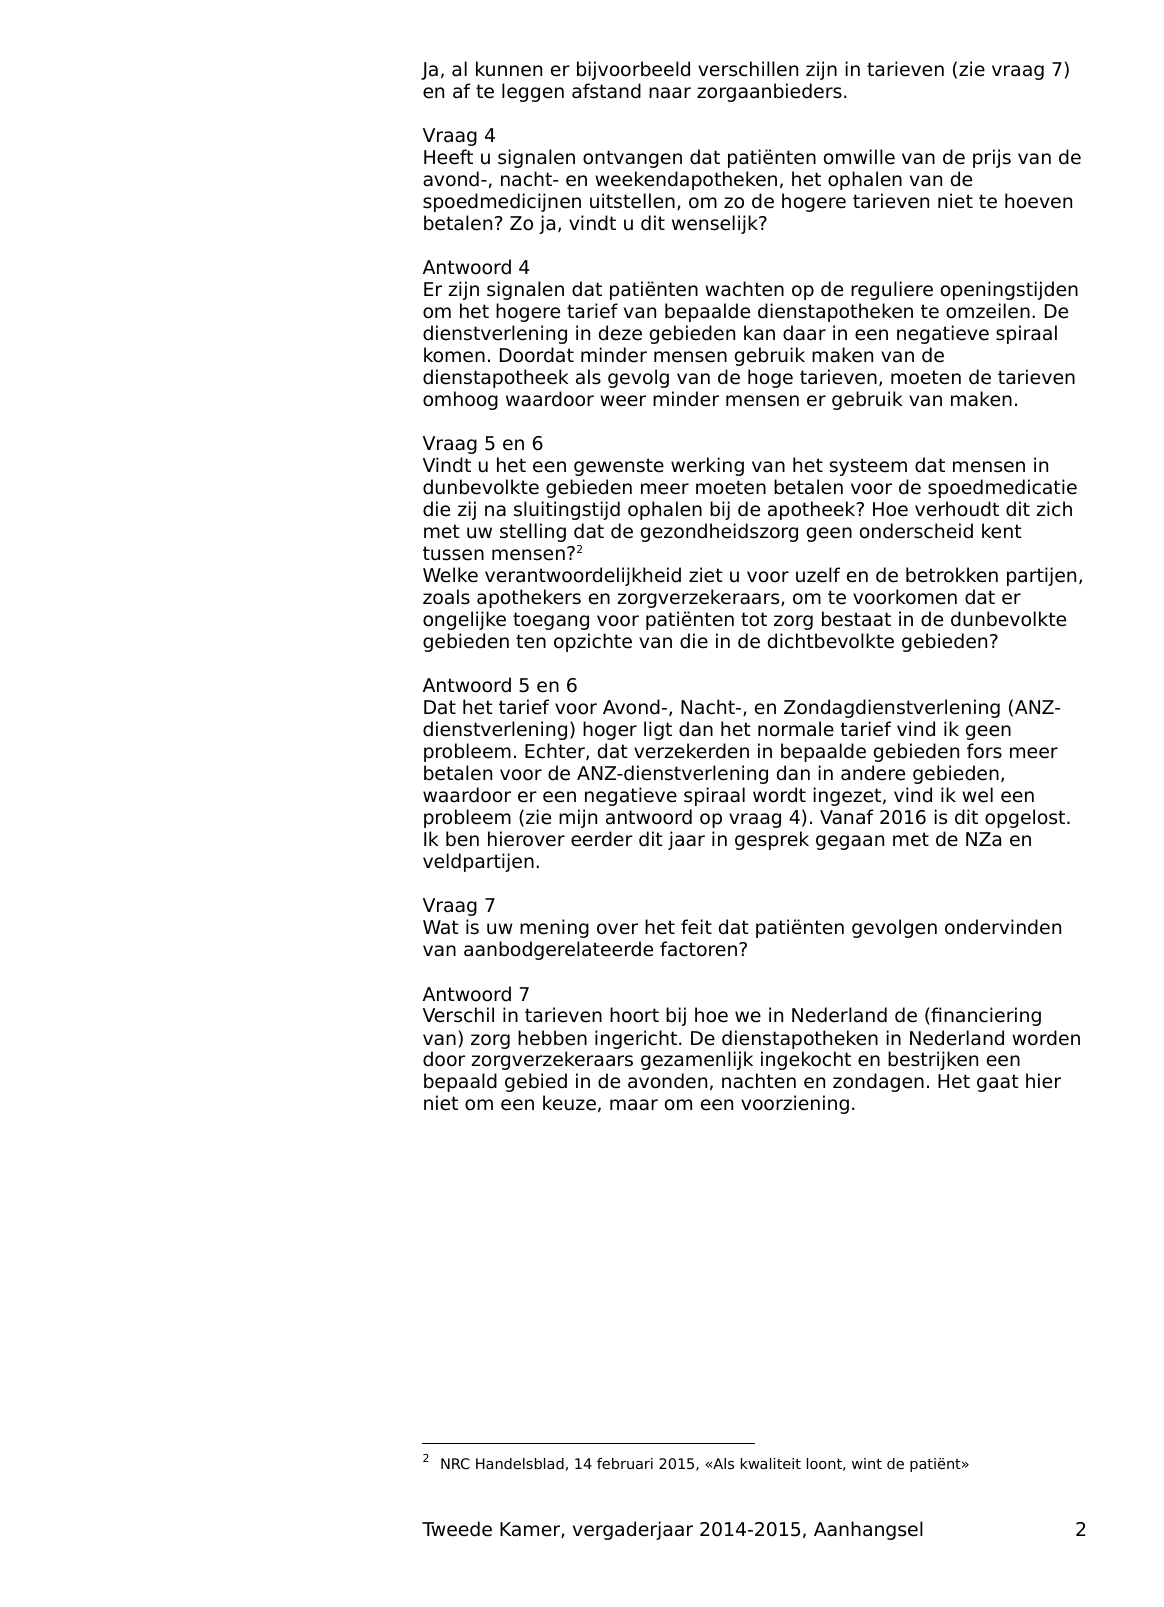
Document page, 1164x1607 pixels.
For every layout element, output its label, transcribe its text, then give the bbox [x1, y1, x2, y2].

text Vraag 7 [422, 895, 1087, 917]
text Heeft u signalen ontvangen dat patiënten omwille van de prijs van de avond-, nacht- en weekendapotheken, het ophalen van de spoedmedicijnen uitstellen, om zo de hogere tarieven niet te hoeven betalen? Zo ja, vindt u dit wenselijk? [422, 147, 1087, 235]
text Er zijn signalen dat patiënten wachten op de reguliere openingstijden om het hogere tarief van bepaalde dienstapotheken te omzeilen. De dienstverlening in deze gebieden kan daar in een negatieve spiraal komen. Doordat minder mensen gebruik maken van de dienstapotheek als gevolg van de hoge tarieven, moeten de tarieven omhoog waardoor weer minder mensen er gebruik van maken. [422, 279, 1087, 411]
text NRC Handelsblad, 14 februari 2015, «Als kwaliteit loont, wint de patiënt» [422, 1452, 1087, 1474]
text Antwoord 7 [422, 983, 1087, 1005]
text Antwoord 4 [422, 257, 1087, 279]
text Verschil in tarieven hoort bij hoe we in Nederland de (financiering van) zorg hebben ingericht. De dienstapotheken in Nederland worden door zorgverzekeraars gezamenlijk ingekocht en bestrijken een bepaald gebied in de avonden, nachten en zondagen. Het gaat hier niet om een keuze, maar om een voorziening. [422, 1005, 1087, 1115]
text Dat het tarief voor Avond-, Nacht-, en Zondagdienstverlening (ANZ-dienstverlening) hoger ligt dan het normale tarief vind ik geen probleem. Echter, dat verzekerden in bepaalde gebieden fors meer betalen voor de ANZ-dienstverlening dan in andere gebieden, waardoor er een negatieve spiraal wordt ingezet, vind ik wel een probleem (zie mijn antwoord op vraag 4). Vanaf 2016 is dit opgelost. Ik ben hierover eerder dit jaar in gesprek gegaan met de NZa en veldpartijen. [422, 697, 1087, 873]
text Wat is uw mening over het feit dat patiënten gevolgen ondervinden van aanbodgerelateerde factoren? [422, 917, 1087, 961]
text Antwoord 5 en 6 [422, 675, 1087, 697]
text Ja, al kunnen er bijvoorbeeld verschillen zijn in tarieven (zie vraag 7) en af te leggen afstand naar zorgaanbieders. [422, 59, 1087, 103]
text Welke verantwoordelijkheid ziet u voor uzelf en de betrokken partijen, zoals apothekers en zorgverzekeraars, om te voorkomen dat er ongelijke toegang voor patiënten tot zorg bestaat in de dunbevolkte gebieden ten opzichte van die in de dichtbevolkte gebieden? [422, 565, 1087, 653]
text Vraag 5 en 6 [422, 433, 1087, 455]
text Vindt u het een gewenste werking van het systeem dat mensen in dunbevolkte gebieden meer moeten betalen voor de spoedmedicatie die zij na sluitingstijd ophalen bij de apotheek? Hoe verhoudt dit zich met uw stelling dat de gezondheidszorg geen onderscheid kent tussen mensen? [422, 455, 1087, 565]
text Vraag 4 [422, 125, 1087, 147]
